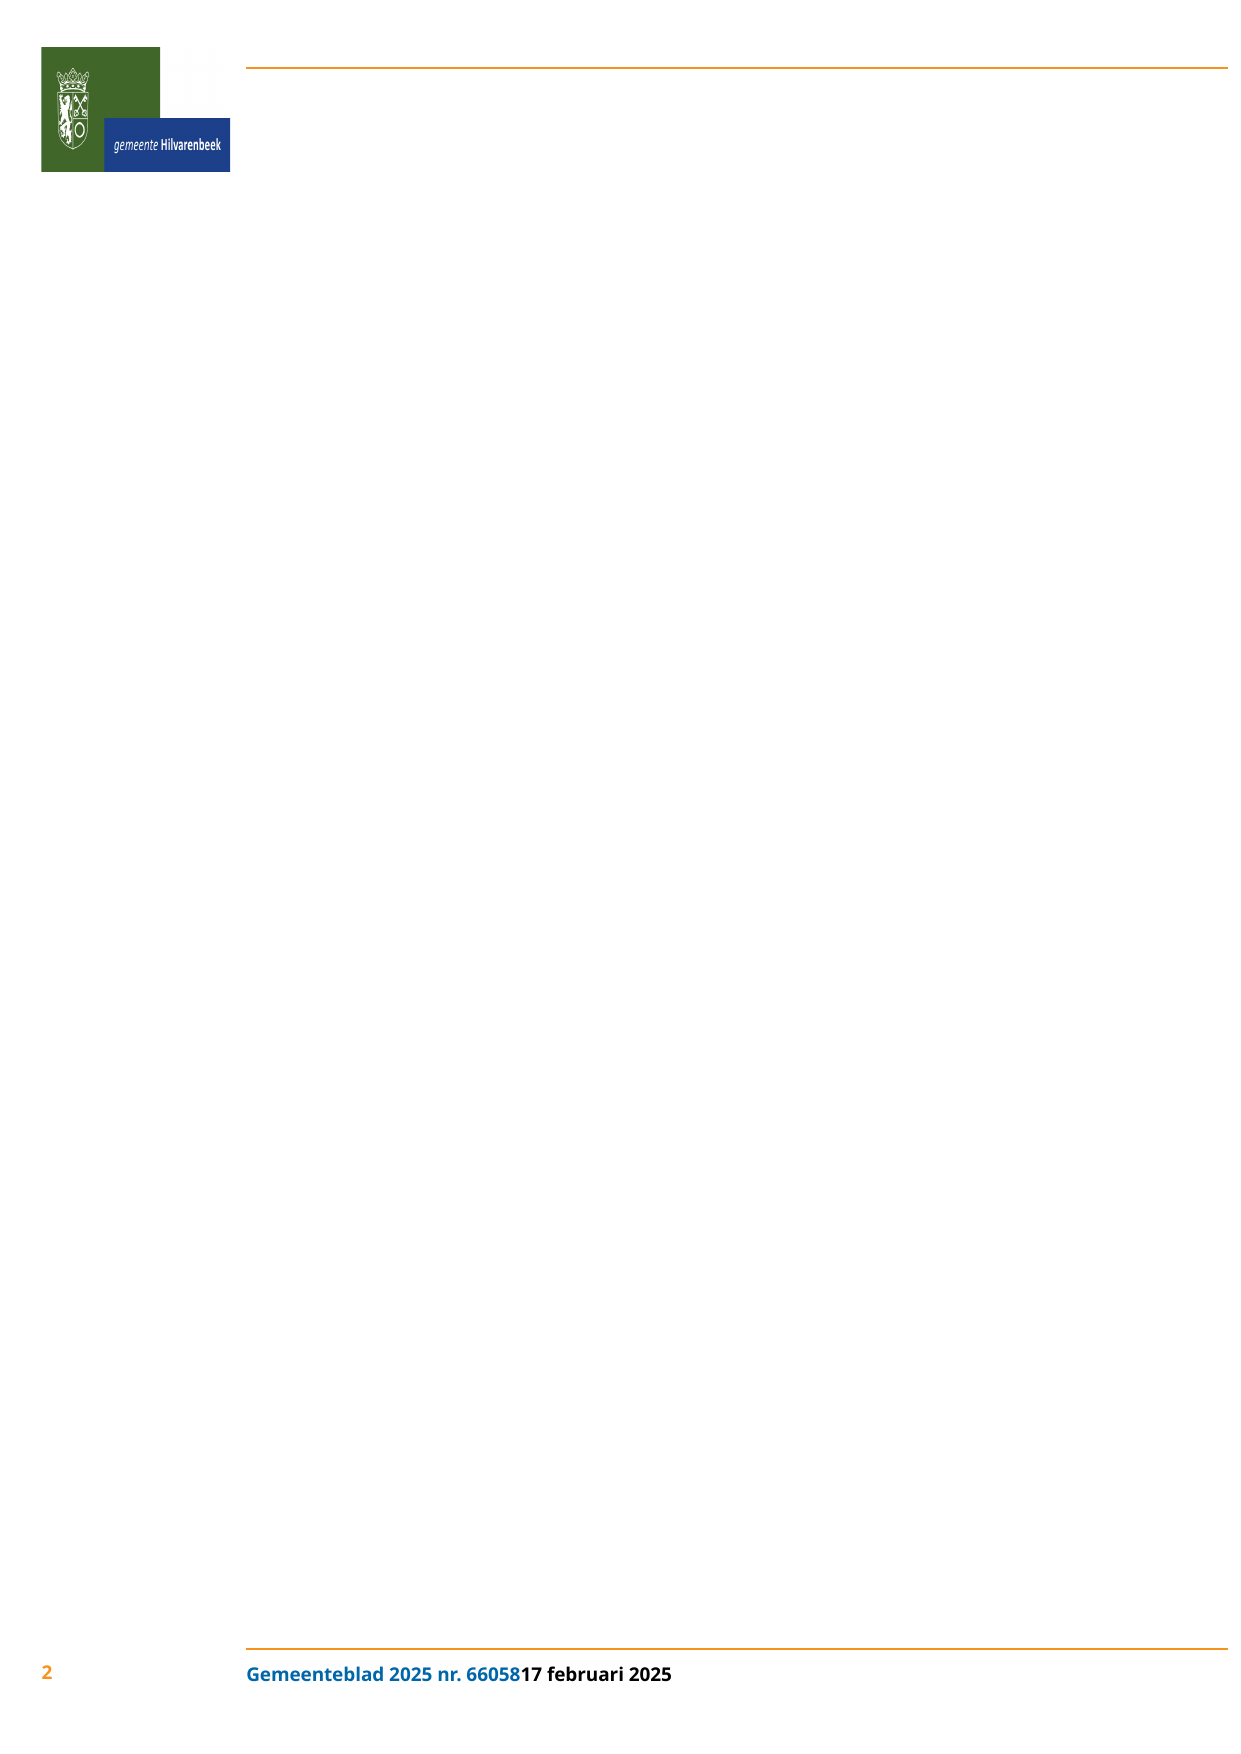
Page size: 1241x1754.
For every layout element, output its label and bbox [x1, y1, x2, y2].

picture [41, 47, 231, 172]
